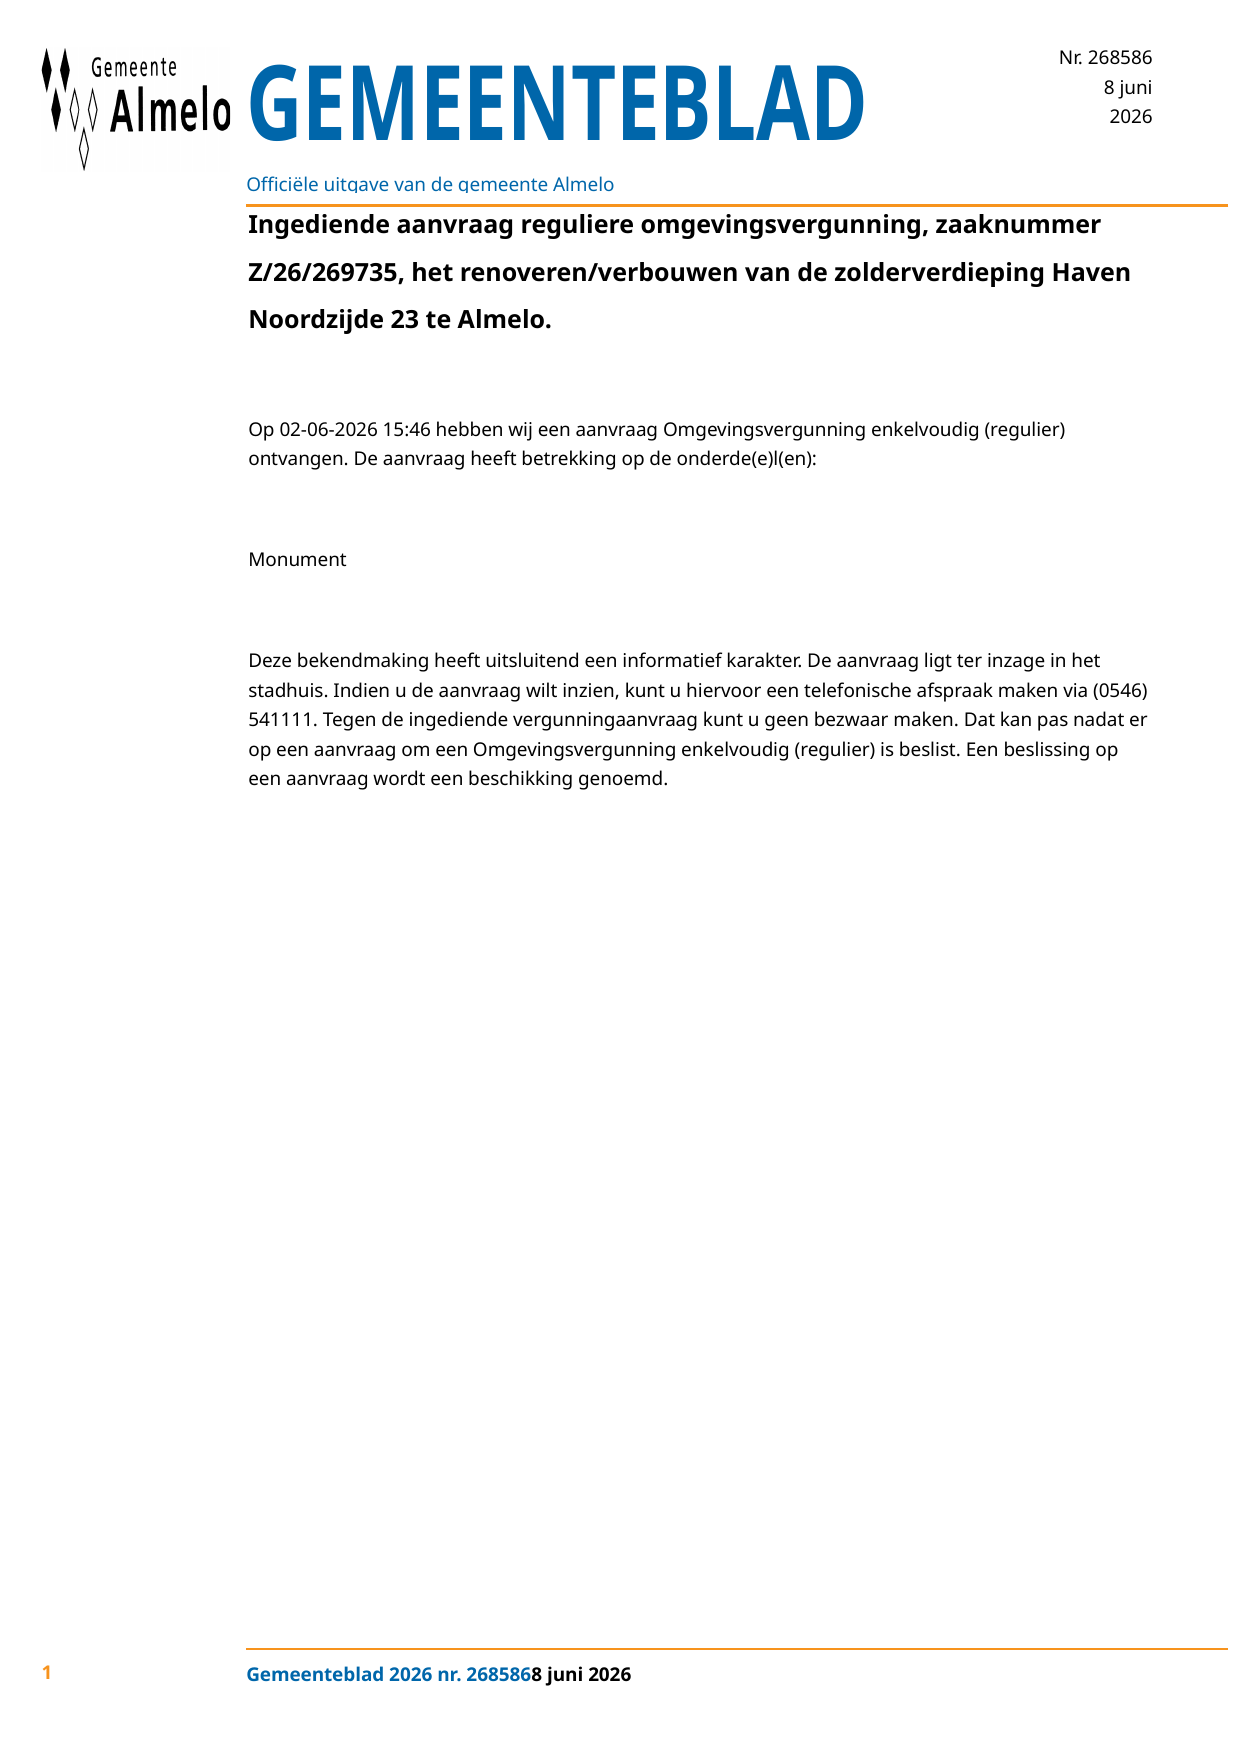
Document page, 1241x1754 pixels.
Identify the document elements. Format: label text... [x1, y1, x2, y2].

picture [41, 47, 231, 172]
text Monument [248, 546, 1152, 572]
text Op 02-06-2026 15:46 hebben wij een aanvraag Omgevingsvergunning enkelvoudig (regulier) ontvangen. De aanvraag heeft betrekking op de onderde(e)l(en): [248, 416, 1152, 471]
text Deze bekendmaking heeft uitsluitend een informatief karakter. De aanvraag ligt ter inzage in het stadhuis. Indien u de aanvraag wilt inzien, kunt u hiervoor een telefonische afspraak maken via (0546) 541111. Tegen de ingediende vergunningaanvraag kunt u geen bezwaar maken. Dat kan pas nadat er op een aanvraag om een Omgevingsvergunning enkelvoudig (regulier) is beslist. Een beslissing op een aanvraag wordt een beschikking genoemd. [248, 647, 1152, 791]
text Ingediende aanvraag reguliere omgevingsvergunning, zaaknummer Z/26/269735, het renoveren/verbouwen van de zolderverdieping Haven Noordzijde 23 te Almelo. [248, 207, 1152, 336]
